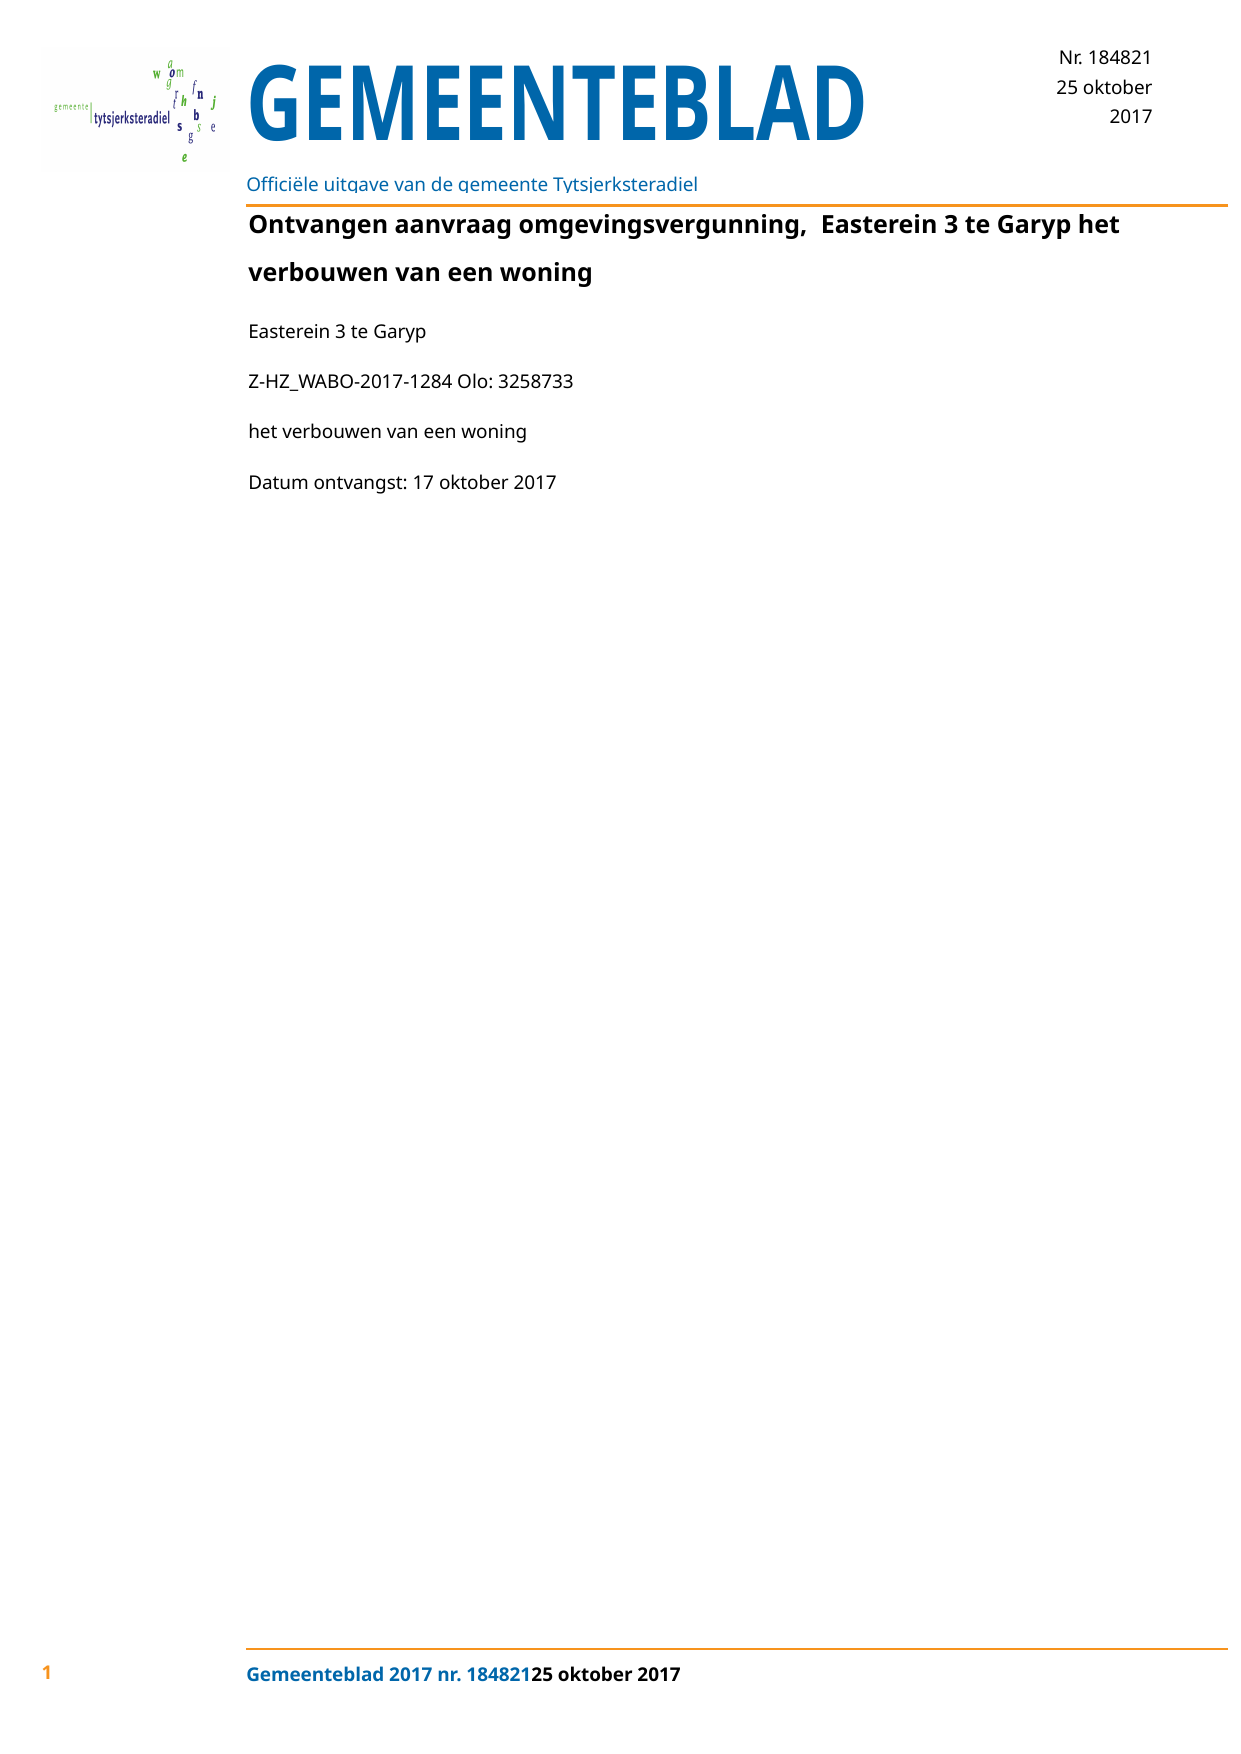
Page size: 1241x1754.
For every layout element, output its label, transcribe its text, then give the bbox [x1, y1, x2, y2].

text Ontvangen aanvraag omgevingsvergunning, Easterein 3 te Garyp het verbouwen van een woning [248, 207, 1152, 288]
text Easterein 3 te Garyp [248, 318, 1152, 344]
picture [41, 47, 231, 172]
text Z-HZ_WABO-2017-1284 Olo: 3258733 [248, 368, 1152, 394]
text Datum ontvangst: 17 oktober 2017 [248, 469, 1152, 495]
text het verbouwen van een woning [248, 419, 1152, 444]
